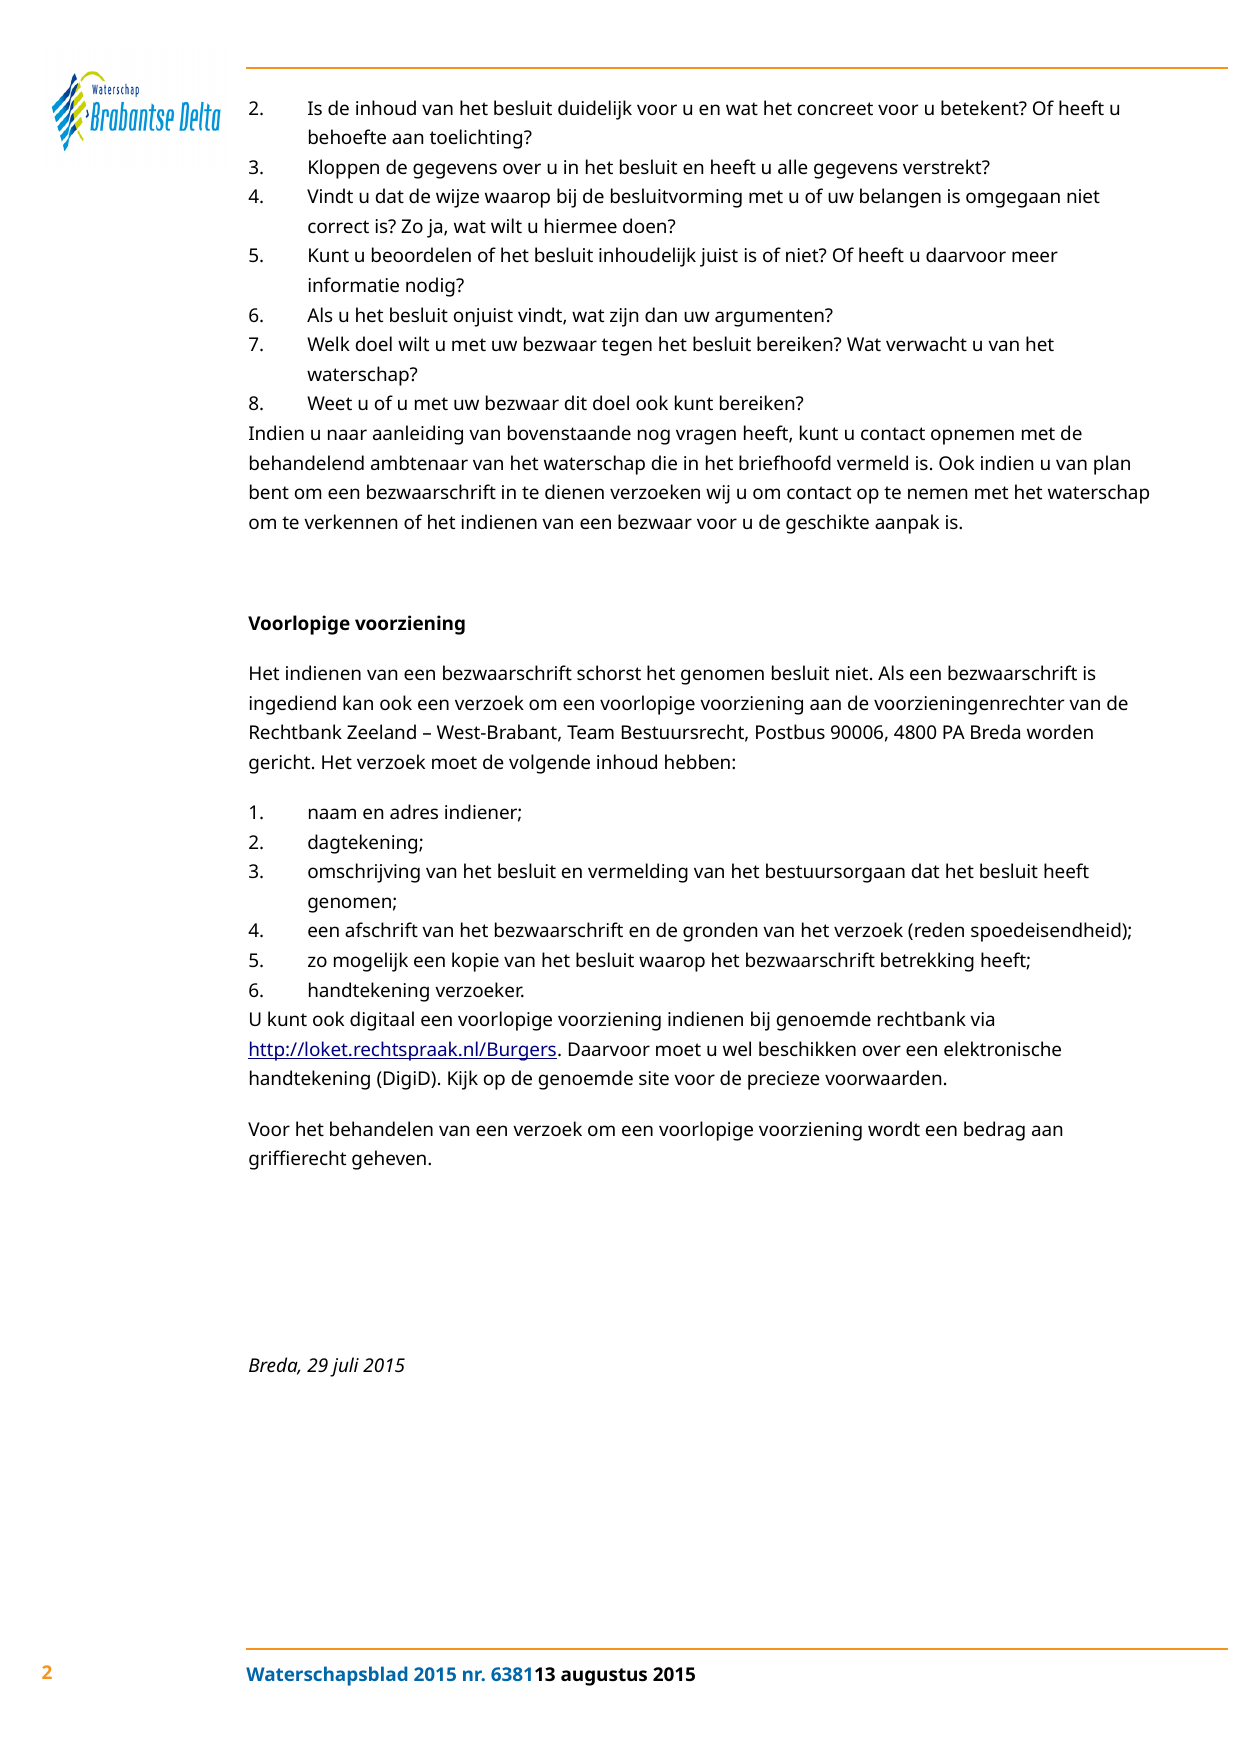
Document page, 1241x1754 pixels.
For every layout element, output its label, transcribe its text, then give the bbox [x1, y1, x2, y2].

picture [41, 47, 231, 172]
list een afschrift van het bezwaarschrift en de gronden van het verzoek (reden spoedeisendheid); [248, 918, 1152, 943]
text Indien u naar aanleiding van bovenstaande nog vragen heeft, kunt u contact opnemen met de behandelend ambtenaar van het waterschap die in het briefhoofd vermeld is. Ook indien u van plan bent om een bezwaarschrift in te dienen verzoeken wij u om contact op te nemen met het waterschap om te verkennen of het indienen van een bezwaar voor u de geschikte aanpak is. [248, 420, 1152, 535]
text Breda, 29 juli 2015 [248, 1352, 1152, 1378]
list Vindt u dat de wijze waarop bij de besluitvorming met u of uw belangen is omgegaan niet correct is? Zo ja, wat wilt u hiermee doen? [248, 183, 1152, 239]
text Voor het behandelen van een verzoek om een voorlopige voorziening wordt een bedrag aan griffierecht geheven. [248, 1116, 1152, 1171]
text U kunt ook digitaal een voorlopige voorziening indienen bij genoemde rechtbank via http://loket.rechtspraak.nl/Burgers. Daarvoor moet u wel beschikken over een elektronische handtekening (DigiD). Kijk op de genoemde site voor de precieze voorwaarden. [248, 1006, 1152, 1091]
list handtekening verzoeker. [248, 977, 1152, 1003]
list zo mogelijk een kopie van het besluit waarop het bezwaarschrift betrekking heeft; [248, 947, 1152, 973]
list dagtekening; [248, 829, 1152, 855]
list Kloppen de gegevens over u in het besluit en heeft u alle gegevens verstrekt? [248, 154, 1152, 180]
list Welk doel wilt u met uw bezwaar tegen het besluit bereiken? Wat verwacht u van het waterschap? [248, 331, 1152, 387]
list naam en adres indiener; [248, 799, 1152, 825]
list omschrijving van het besluit en vermelding van het bestuursorgaan dat het besluit heeft genomen; [248, 858, 1152, 914]
text Voorlopige voorziening [248, 610, 1152, 636]
text Het indienen van een bezwaarschrift schorst het genomen besluit niet. Als een bezwaarschrift is ingediend kan ook een verzoek om een voorlopige voorziening aan de voorzieningenrechter van de Rechtbank Zeeland – West-Brabant, Team Bestuursrecht, Postbus 90006, 4800 PA Breda worden gericht. Het verzoek moet de volgende inhoud hebben: [248, 660, 1152, 775]
list Is de inhoud van het besluit duidelijk voor u en wat het concreet voor u betekent? Of heeft u behoefte aan toelichting? [248, 95, 1152, 150]
list Als u het besluit onjuist vindt, wat zijn dan uw argumenten? [248, 302, 1152, 328]
list Weet u of u met uw bezwaar dit doel ook kunt bereiken? [248, 391, 1152, 416]
list Kunt u beoordelen of het besluit inhoudelijk juist is of niet? Of heeft u daarvoor meer informatie nodig? [248, 243, 1152, 298]
